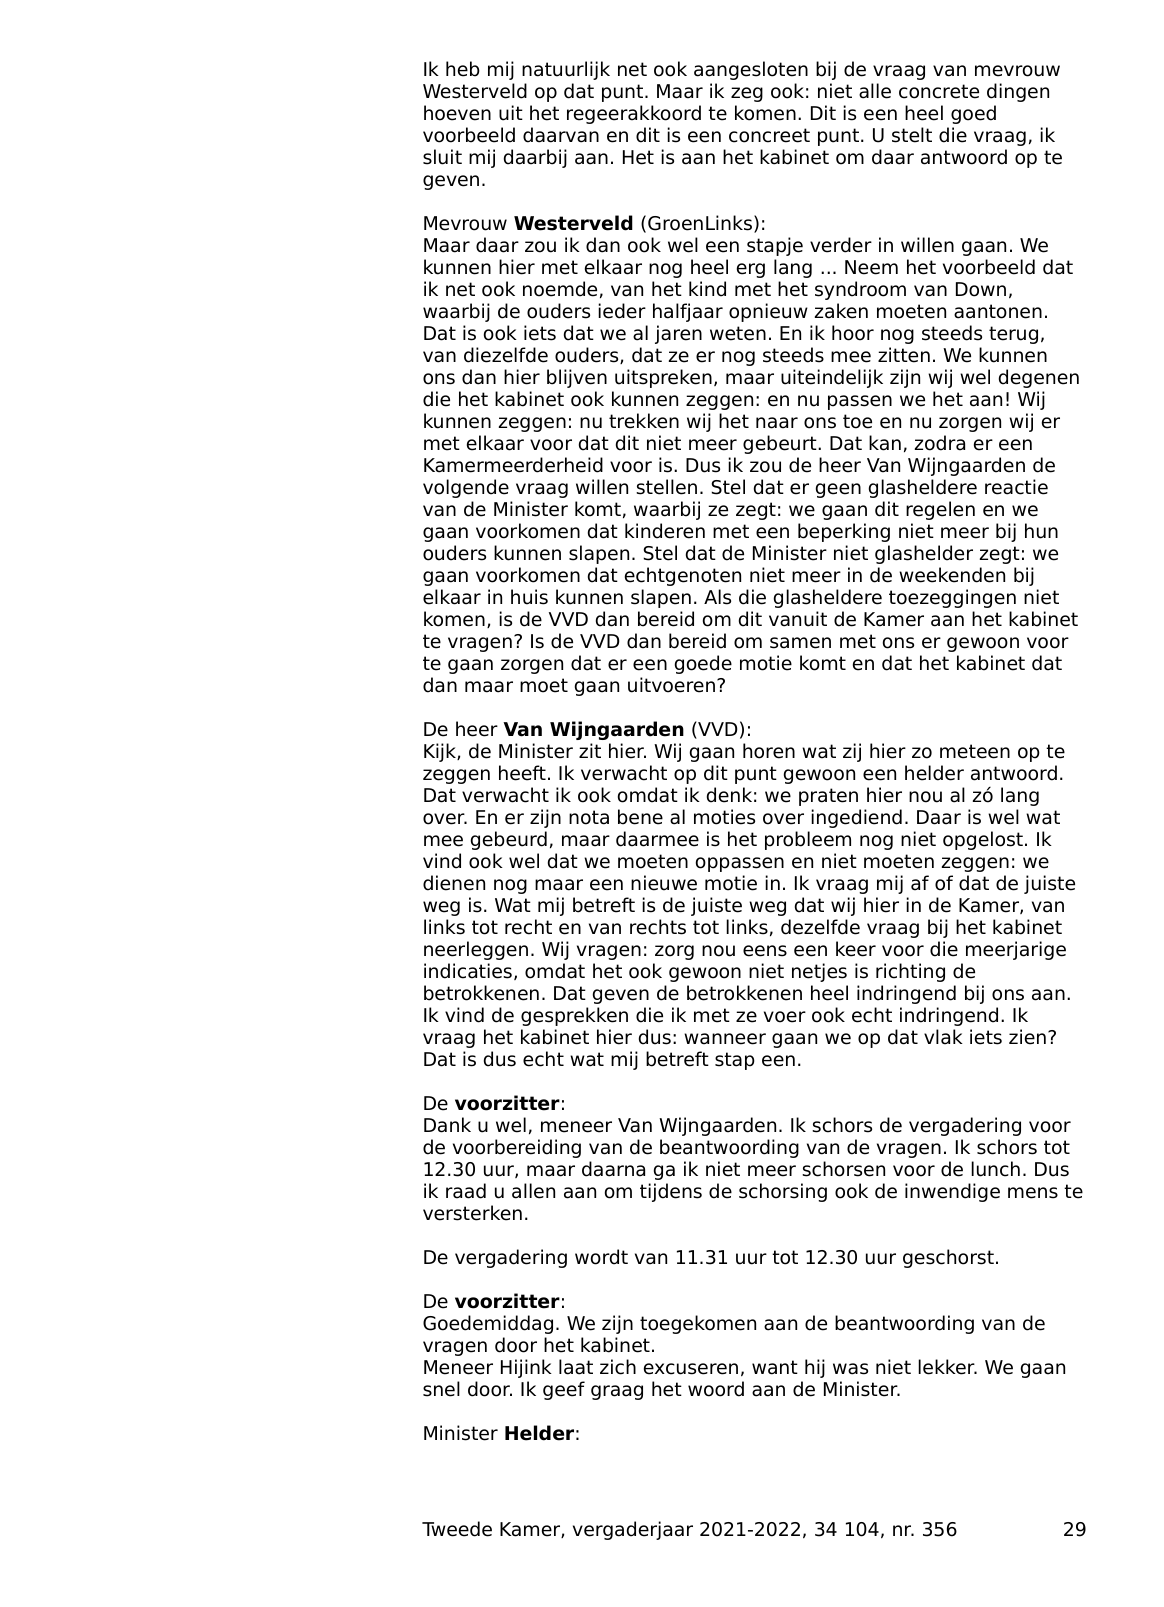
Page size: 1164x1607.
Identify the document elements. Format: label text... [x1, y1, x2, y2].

text De voorzitter: [422, 1291, 1087, 1313]
text Dank u wel, meneer Van Wijngaarden. Ik schors de vergadering voor de voorbereiding van de beantwoording van de vragen. Ik schors tot 12.30 uur, maar daarna ga ik niet meer schorsen voor de lunch. Dus ik raad u allen aan om tijdens de schorsing ook de inwendige mens te versterken. [422, 1115, 1087, 1224]
text Minister Helder: [422, 1423, 1087, 1445]
text Kijk, de Minister zit hier. Wij gaan horen wat zij hier zo meteen op te zeggen heeft. Ik verwacht op dit punt gewoon een helder antwoord. Dat verwacht ik ook omdat ik denk: we praten hier nou al zó lang over. En er zijn nota bene al moties over ingediend. Daar is wel wat mee gebeurd, maar daarmee is het probleem nog niet opgelost. Ik vind ook wel dat we moeten oppassen en niet moeten zeggen: we dienen nog maar een nieuwe motie in. Ik vraag mij af of dat de juiste weg is. Wat mij betreft is de juiste weg dat wij hier in de Kamer, van links tot recht en van rechts tot links, dezelfde vraag bij het kabinet neerleggen. Wij vragen: zorg nou eens een keer voor die meerjarige indicaties, omdat het ook gewoon niet netjes is richting de betrokkenen. Dat geven de betrokkenen heel indringend bij ons aan. Ik vind de gesprekken die ik met ze voer ook echt indringend. Ik vraag het kabinet hier dus: wanneer gaan we op dat vlak iets zien? Dat is dus echt wat mij betreft stap een. [422, 741, 1087, 1071]
text De voorzitter: [422, 1093, 1087, 1115]
text Maar daar zou ik dan ook wel een stapje verder in willen gaan. We kunnen hier met elkaar nog heel erg lang ... Neem het voorbeeld dat ik net ook noemde, van het kind met het syndroom van Down, waarbij de ouders ieder halfjaar opnieuw zaken moeten aantonen. Dat is ook iets dat we al jaren weten. En ik hoor nog steeds terug, van diezelfde ouders, dat ze er nog steeds mee zitten. We kunnen ons dan hier blijven uitspreken, maar uiteindelijk zijn wij wel degenen die het kabinet ook kunnen zeggen: en nu passen we het aan! Wij kunnen zeggen: nu trekken wij het naar ons toe en nu zorgen wij er met elkaar voor dat dit niet meer gebeurt. Dat kan, zodra er een Kamermeerderheid voor is. Dus ik zou de heer Van Wijngaarden de volgende vraag willen stellen. Stel dat er geen glasheldere reactie van de Minister komt, waarbij ze zegt: we gaan dit regelen en we gaan voorkomen dat kinderen met een beperking niet meer bij hun ouders kunnen slapen. Stel dat de Minister niet glashelder zegt: we gaan voorkomen dat echtgenoten niet meer in de weekenden bij elkaar in huis kunnen slapen. Als die glasheldere toezeggingen niet komen, is de VVD dan bereid om dit vanuit de Kamer aan het kabinet te vragen? Is de VVD dan bereid om samen met ons er gewoon voor te gaan zorgen dat er een goede motie komt en dat het kabinet dat dan maar moet gaan uitvoeren? [422, 235, 1087, 697]
text Goedemiddag. We zijn toegekomen aan de beantwoording van de vragen door het kabinet. [422, 1313, 1087, 1357]
text Ik heb mij natuurlijk net ook aangesloten bij de vraag van mevrouw Westerveld op dat punt. Maar ik zeg ook: niet alle concrete dingen hoeven uit het regeerakkoord te komen. Dit is een heel goed voorbeeld daarvan en dit is een concreet punt. U stelt die vraag, ik sluit mij daarbij aan. Het is aan het kabinet om daar antwoord op te geven. [422, 59, 1087, 191]
text De vergadering wordt van 11.31 uur tot 12.30 uur geschorst. [422, 1247, 1087, 1269]
text Mevrouw Westerveld (GroenLinks): [422, 213, 1087, 235]
text De heer Van Wijngaarden (VVD): [422, 719, 1087, 741]
text Meneer Hijink laat zich excuseren, want hij was niet lekker. We gaan snel door. Ik geef graag het woord aan de Minister. [422, 1357, 1087, 1401]
